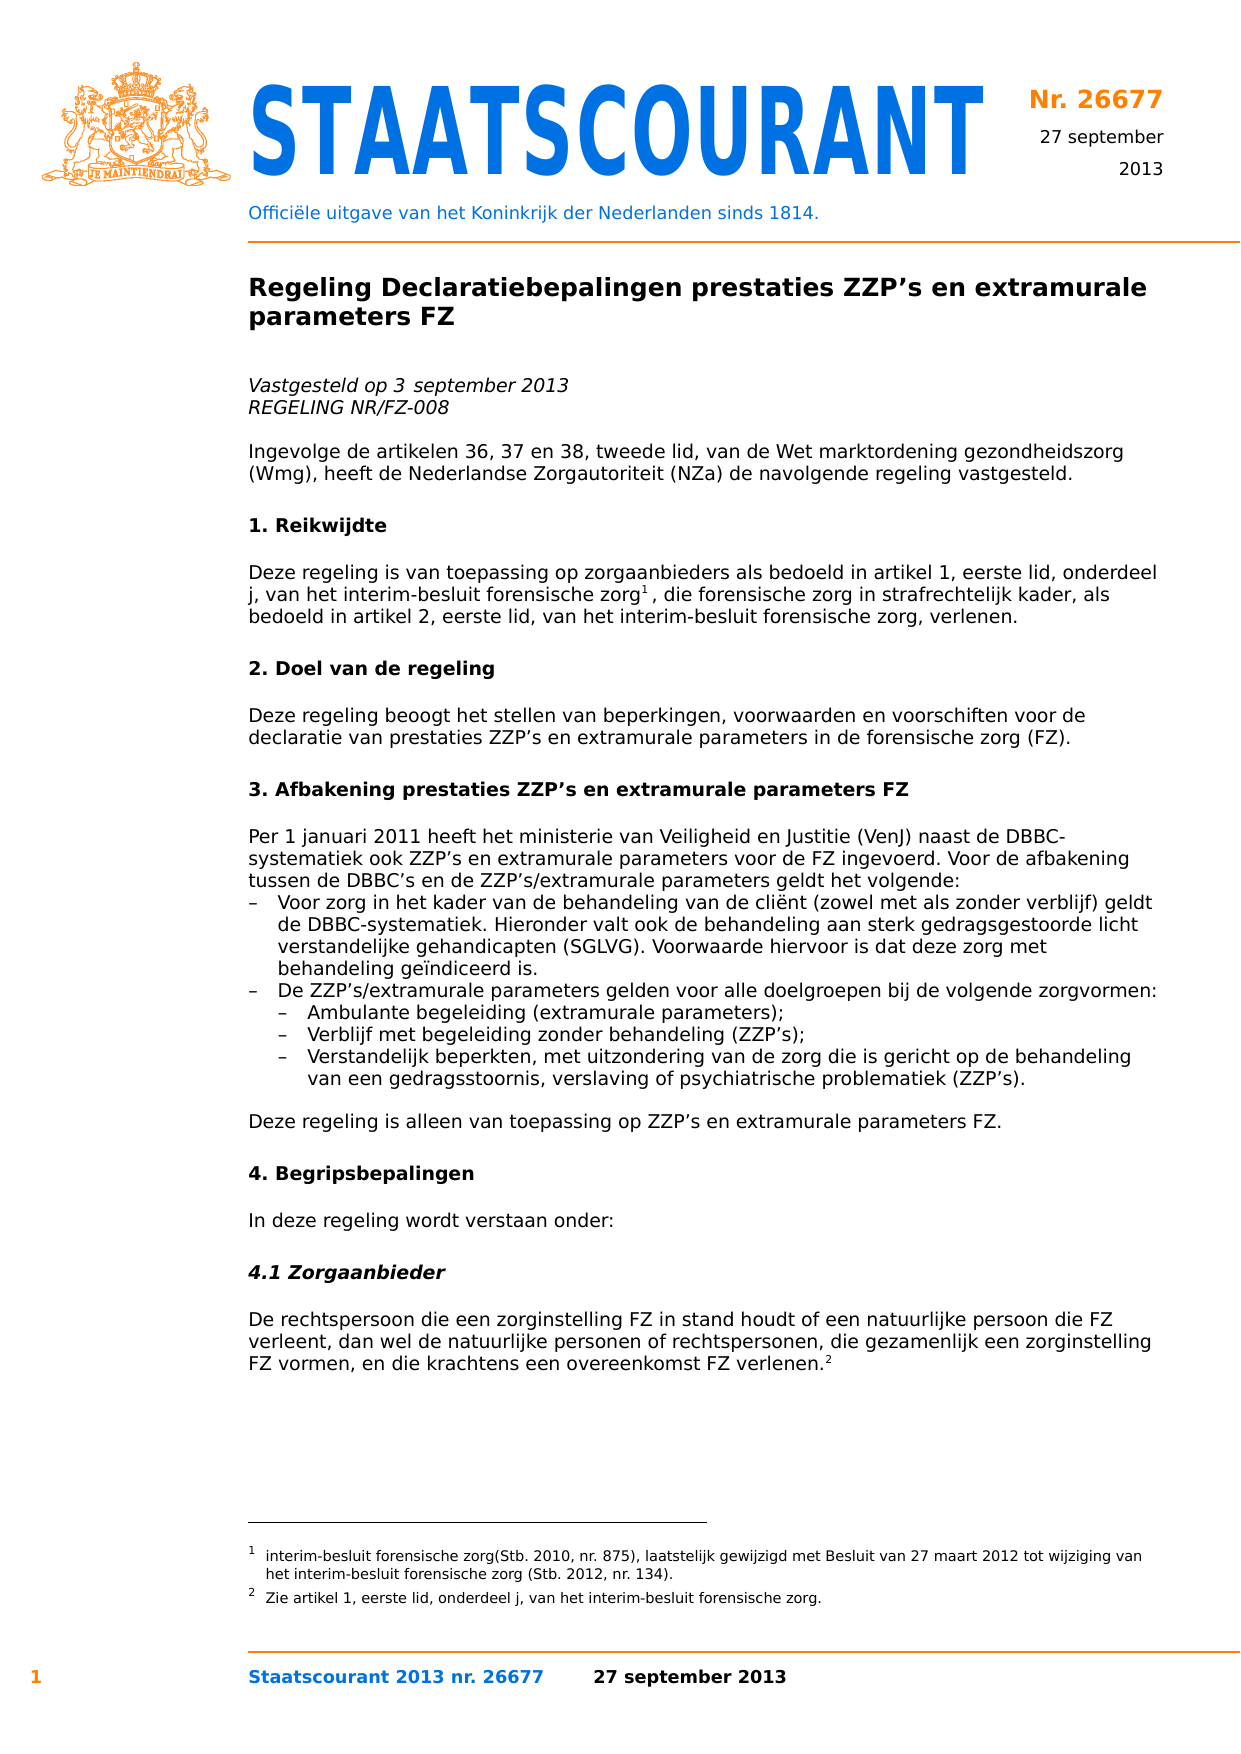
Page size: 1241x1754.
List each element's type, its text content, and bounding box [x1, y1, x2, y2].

subtitle 3. Afbakening prestaties ZZP’s en extramurale parameters FZ [248, 779, 1163, 801]
text – Ambulante begeleiding (extramurale parameters); [278, 1002, 1163, 1023]
subtitle 4.1 Zorgaanbieder [248, 1262, 1163, 1284]
table_header [25, 62, 248, 241]
picture [41, 62, 231, 186]
text De rechtspersoon die een zorginstelling FZ in stand houdt of een natuurlijke persoon die FZ verleent, dan wel de natuurlijke personen of rechtspersonen, die gezamenlijk een zorginstelling FZ vormen, en die krachtens een overeenkomst FZ verlenen. [248, 1309, 1163, 1375]
table_cell 27 september [998, 121, 1240, 153]
table_cell Officiële uitgave van het Koninkrijk der Nederlanden sinds 1814. [248, 203, 1240, 241]
text Vastgesteld op 3 september 2013 [248, 375, 1163, 397]
text Deze regeling is alleen van toepassing op ZZP’s en extramurale parameters FZ. [248, 1111, 1163, 1133]
text – Voor zorg in het kader van de behandeling van de cliënt (zowel met als zonder verblijf) geldt de DBBC-systematiek. Hieronder valt ook de behandeling aan sterk gedragsgestoorde licht verstandelijke gehandicapten (SGLVG). Voorwaarde hiervoor is dat deze zorg met behandeling geïndiceerd is. [248, 892, 1163, 979]
table_header Nr. 26677 [998, 62, 1240, 121]
text – Verstandelijk beperkten, met uitzondering van de zorg die is gericht op de behandeling van een gedragsstoornis, verslaving of psychiatrische problematiek (ZZP’s). [278, 1046, 1163, 1089]
subtitle 1. Reikwijdte [248, 515, 1163, 537]
text Zie artikel 1, eerste lid, onderdeel j, van het interim-besluit forensische zorg. [248, 1586, 1163, 1608]
table_header STAATSCOURANT [248, 62, 998, 203]
subtitle Regeling Declaratiebepalingen prestaties ZZP’s en extramurale parameters FZ [248, 273, 1163, 331]
table_cell 2013 [998, 153, 1240, 203]
text In deze regeling wordt verstaan onder: [248, 1210, 1163, 1232]
text Ingevolge de artikelen 36, 37 en 38, tweede lid, van de Wet marktordening gezondheidszorg (Wmg), heeft de Nederlandse Zorgautoriteit (NZa) de navolgende regeling vastgesteld. [248, 441, 1163, 485]
text interim-besluit forensische zorg(Stb. 2010, nr. 875), laatstelijk gewijzigd met Besluit van 27 maart 2012 tot wijziging van het interim-besluit forensische zorg (Stb. 2012, nr. 134). [248, 1544, 1163, 1583]
text Deze regeling is van toepassing op zorgaanbieders als bedoeld in artikel 1, eerste lid, onderdeel j, van het interim-besluit forensische zorg, die forensische zorg in strafrechtelijk kader, als bedoeld in artikel 2, eerste lid, van het interim-besluit forensische zorg, verlenen. [248, 562, 1163, 628]
text Deze regeling beoogt het stellen van beperkingen, voorwaarden en voorschiften voor de declaratie van prestaties ZZP’s en extramurale parameters in de forensische zorg (FZ). [248, 705, 1163, 749]
text – Verblijf met begeleiding zonder behandeling (ZZP’s); [278, 1023, 1163, 1046]
subtitle 2. Doel van de regeling [248, 658, 1163, 680]
subtitle 4. Begripsbepalingen [248, 1163, 1163, 1185]
text REGELING NR/FZ-008 [248, 397, 1163, 419]
text – De ZZP’s/extramurale parameters gelden voor alle doelgroepen bij de volgende zorgvormen: [248, 979, 1163, 1002]
text Per 1 januari 2011 heeft het ministerie van Veiligheid en Justitie (VenJ) naast de DBBC-systematiek ook ZZP’s en extramurale parameters voor de FZ ingevoerd. Voor de afbakening tussen de DBBC’s en de ZZP’s/extramurale parameters geldt het volgende: [248, 826, 1163, 892]
